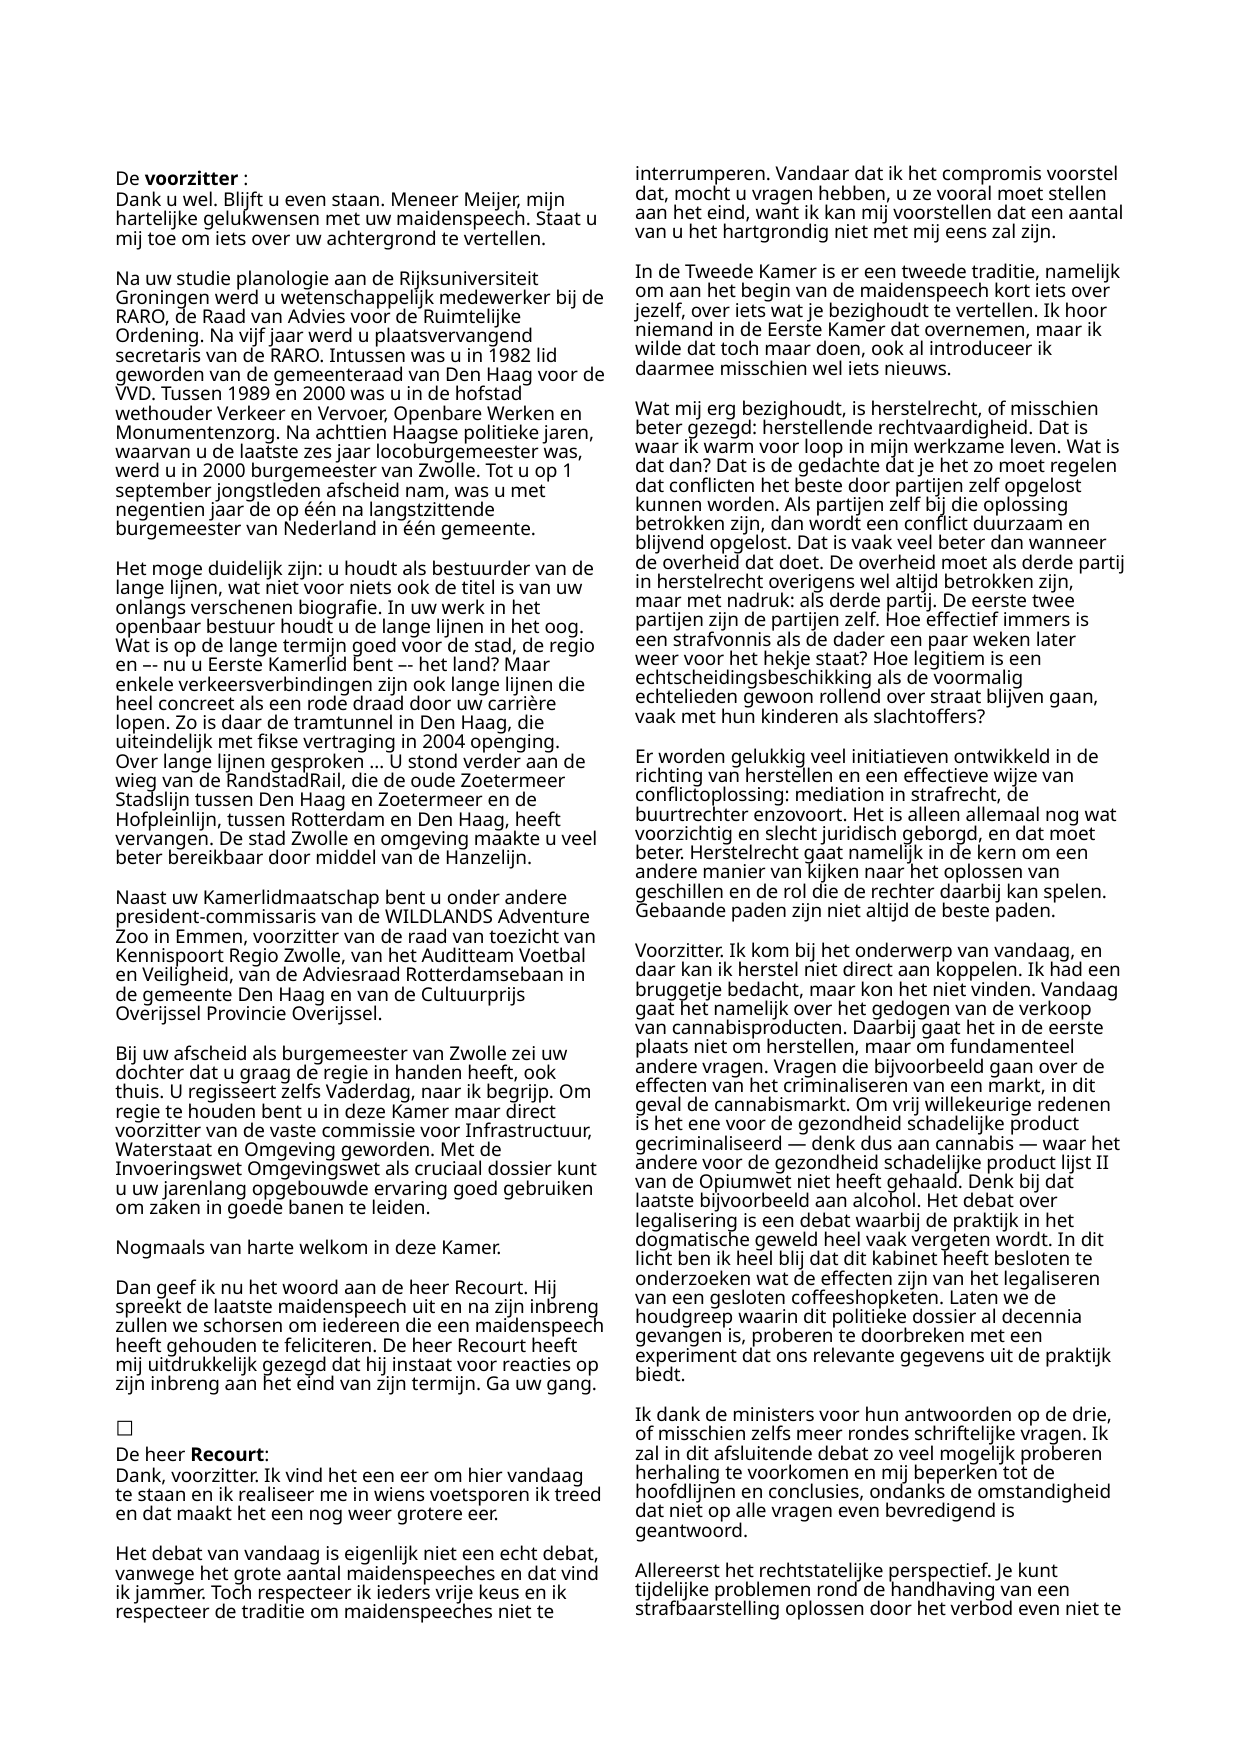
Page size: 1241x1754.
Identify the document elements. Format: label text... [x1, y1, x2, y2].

text Dan geef ik nu het woord aan de heer Recourt. Hij spreekt de laatste maidenspeech uit en na zijn inbreng zullen we schorsen om iedereen die een maidenspeech heeft gehouden te feliciteren. De heer Recourt heeft mij uitdrukkelijk gezegd dat hij instaat voor reacties op zijn inbreng aan het eind van zijn termijn. Ga uw gang. [115, 1279, 605, 1394]
text interrumperen. Vandaar dat ik het compromis voorstel dat, mocht u vragen hebben, u ze vooral moet stellen aan het eind, want ik kan mij voorstellen dat een aantal van u het hartgrondig niet met mij eens zal zijn. [635, 165, 1125, 242]
text Allereerst het rechtstatelijke perspectief. Je kunt tijdelijke problemen rond de handhaving van een strafbaarstelling oplossen door het verbod even niet te [635, 1562, 1125, 1619]
text Voorzitter. Ik kom bij het onderwerp van vandaag, en daar kan ik herstel niet direct aan koppelen. Ik had een bruggetje bedacht, maar kon het niet vinden. Vandaag gaat het namelijk over het gedogen van de verkoop van cannabisproducten. Daarbij gaat het in de eerste plaats niet om herstellen, maar om fundamenteel andere vragen. Vragen die bijvoorbeeld gaan over de effecten van het criminaliseren van een markt, in dit geval de cannabismarkt. Om vrij willekeurige redenen is het ene voor de gezondheid schadelijke product gecriminaliseerd — denk dus aan cannabis — waar het andere voor de gezondheid schadelijke product lijst II van de Opiumwet niet heeft gehaald. Denk bij dat laatste bijvoorbeeld aan alcohol. Het debat over legalisering is een debat waarbij de praktijk in het dogmatische geweld heel vaak vergeten wordt. In dit licht ben ik heel blij dat dit kabinet heeft besloten te onderzoeken wat de effecten zijn van het legaliseren van een gesloten coffeeshopketen. Laten we de houdgreep waarin dit politieke dossier al decennia gevangen is, proberen te doorbreken met een experiment dat ons relevante gegevens uit de praktijk biedt. [635, 942, 1125, 1385]
text Ik dank de ministers voor hun antwoorden op de drie, of misschien zelfs meer rondes schriftelijke vragen. Ik zal in dit afsluitende debat zo veel mogelijk proberen herhaling te voorkomen en mij beperken tot de hoofdlijnen en conclusies, ondanks de omstandigheid dat niet op alle vragen even bevredigend is geantwoord. [635, 1406, 1125, 1541]
text Dank u wel. Blijft u even staan. Meneer Meijer, mijn hartelijke gelukwensen met uw maidenspeech. Staat u mij toe om iets over uw achtergrond te vertellen. [115, 191, 605, 249]
text Wat mij erg bezighoudt, is herstelrecht, of misschien beter gezegd: herstellende rechtvaardigheid. Dat is waar ik warm voor loop in mijn werkzame leven. Wat is dat dan? Dat is de gedachte dat je het zo moet regelen dat conflicten het beste door partijen zelf opgelost kunnen worden. Als partijen zelf bij die oplossing betrokken zijn, dan wordt een conflict duurzaam en blijvend opgelost. Dat is vaak veel beter dan wanneer de overheid dat doet. De overheid moet als derde partij in herstelrecht overigens wel altijd betrokken zijn, maar met nadruk: als derde partij. De eerste twee partijen zijn de partijen zelf. Hoe effectief immers is een strafvonnis als de dader een paar weken later weer voor het hekje staat? Hoe legitiem is een echtscheidingsbeschikking als de voormalig echtelieden gewoon rollend over straat blijven gaan, vaak met hun kinderen als slachtoffers? [635, 399, 1125, 727]
text De voorzitter : [115, 165, 605, 191]
text Naast uw Kamerlidmaatschap bent u onder andere president-commissaris van de WILDLANDS Adventure Zoo in Emmen, voorzitter van de raad van toezicht van Kennispoort Regio Zwolle, van het Auditteam Voetbal en Veiligheid, van de Adviesraad Rotterdamsebaan in de gemeente Den Haag en van de Cultuurprijs Overijssel Provincie Overijssel. [115, 889, 605, 1024]
text Er worden gelukkig veel initiatieven ontwikkeld in de richting van herstellen en een effectieve wijze van conflictoplossing: mediation in strafrecht, de buurtrechter enzovoort. Het is alleen allemaal nog wat voorzichtig en slecht juridisch geborgd, en dat moet beter. Herstelrecht gaat namelijk in de kern om een andere manier van kijken naar het oplossen van geschillen en de rol die de rechter daarbij kan spelen. Gebaande paden zijn niet altijd de beste paden. [635, 748, 1125, 921]
text Het moge duidelijk zijn: u houdt als bestuurder van de lange lijnen, wat niet voor niets ook de titel is van uw onlangs verschenen biografie. In uw werk in het openbaar bestuur houdt u de lange lijnen in het oog. Wat is op de lange termijn goed voor de stad, de regio en –- nu u Eerste Kamerlid bent –- het land? Maar enkele verkeersverbindingen zijn ook lange lijnen die heel concreet als een rode draad door uw carrière lopen. Zo is daar de tramtunnel in Den Haag, die uiteindelijk met fikse vertraging in 2004 openging. Over lange lijnen gesproken … U stond verder aan de wieg van de RandstadRail, die de oude Zoetermeer Stadslijn tussen Den Haag en Zoetermeer en de Hofpleinlijn, tussen Rotterdam en Den Haag, heeft vervangen. De stad Zwolle en omgeving maakte u veel beter bereikbaar door middel van de Hanzelijn. [115, 560, 605, 868]
text Dank, voorzitter. Ik vind het een eer om hier vandaag te staan en ik realiseer me in wiens voetsporen ik treed en dat maakt het een nog weer grotere eer. [115, 1467, 605, 1525]
text ⬜ [115, 1415, 605, 1441]
text Nogmaals van harte welkom in deze Kamer. [115, 1239, 605, 1258]
text De heer Recourt: [115, 1441, 605, 1467]
text Bij uw afscheid als burgemeester van Zwolle zei uw dochter dat u graag de regie in handen heeft, ook thuis. U regisseert zelfs Vaderdag, naar ik begrijp. Om regie te houden bent u in deze Kamer maar direct voorzitter van de vaste commissie voor Infrastructuur, Waterstaat en Omgeving geworden. Met de Invoeringswet Omgevingswet als cruciaal dossier kunt u uw jarenlang opgebouwde ervaring goed gebruiken om zaken in goede banen te leiden. [115, 1045, 605, 1218]
text In de Tweede Kamer is er een tweede traditie, namelijk om aan het begin van de maidenspeech kort iets over jezelf, over iets wat je bezighoudt te vertellen. Ik hoor niemand in de Eerste Kamer dat overnemen, maar ik wilde dat toch maar doen, ook al introduceer ik daarmee misschien wel iets nieuws. [635, 263, 1125, 379]
text Het debat van vandaag is eigenlijk niet een echt debat, vanwege het grote aantal maidenspeeches en dat vind ik jammer. Toch respecteer ik ieders vrije keus en ik respecteer de traditie om maidenspeeches niet te [115, 1545, 605, 1622]
text Na uw studie planologie aan de Rijksuniversiteit Groningen werd u wetenschappelijk medewerker bij de RARO, de Raad van Advies voor de Ruimtelijke Ordening. Na vijf jaar werd u plaatsvervangend secretaris van de RARO. Intussen was u in 1982 lid geworden van de gemeenteraad van Den Haag voor de VVD. Tussen 1989 en 2000 was u in de hofstad wethouder Verkeer en Vervoer, Openbare Werken en Monumentenzorg. Na achttien Haagse politieke jaren, waarvan u de laatste zes jaar locoburgemeester was, werd u in 2000 burgemeester van Zwolle. Tot u op 1 september jongstleden afscheid nam, was u met negentien jaar de op één na langstzittende burgemeester van Nederland in één gemeente. [115, 269, 605, 539]
